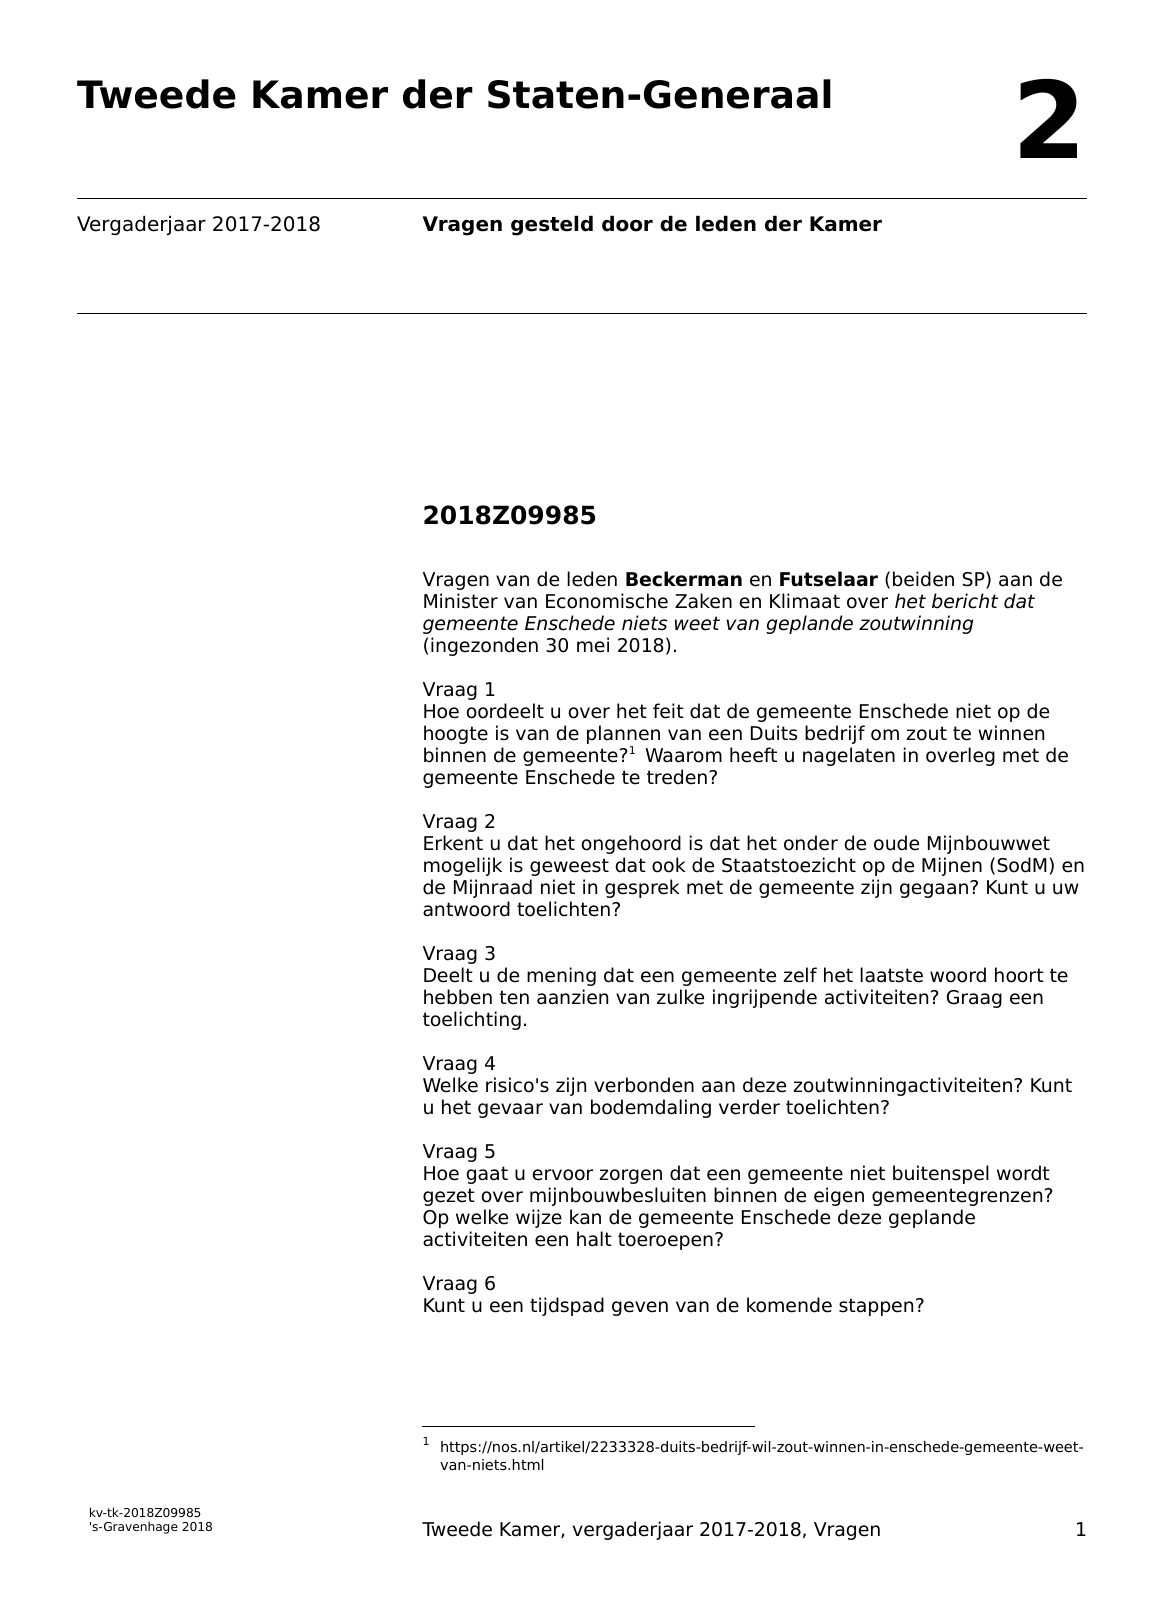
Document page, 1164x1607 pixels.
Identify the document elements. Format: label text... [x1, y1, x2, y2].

text Deelt u de mening dat een gemeente zelf het laatste woord hoort te hebben ten aanzien van zulke ingrijpende activiteiten? Graag een toelichting. [422, 965, 1087, 1031]
text Hoe gaat u ervoor zorgen dat een gemeente niet buitenspel wordt gezet over mijnbouwbesluiten binnen de eigen gemeentegrenzen? Op welke wijze kan de gemeente Enschede deze geplande activiteiten een halt toeroepen? [422, 1163, 1087, 1251]
text Vraag 4 [422, 1053, 1087, 1075]
table_header Tweede Kamer der Staten-Generaal [77, 59, 886, 198]
text Vraag 2 [422, 811, 1087, 833]
text kv-tk-2018Z09985 [88, 1506, 323, 1520]
table_header 2 [886, 59, 1087, 198]
text 2018Z09985 [422, 501, 1087, 531]
text Welke risico's zijn verbonden aan deze zoutwinningactiviteiten? Kunt u het gevaar van bodemdaling verder toelichten? [422, 1075, 1087, 1119]
text Erkent u dat het ongehoord is dat het onder de oude Mijnbouwwet mogelijk is geweest dat ook de Staatstoezicht op de Mijnen (SodM) en de Mijnraad niet in gesprek met de gemeente zijn gegaan? Kunt u uw antwoord toelichten? [422, 833, 1087, 921]
text https://nos.nl/artikel/2233328-duits-bedrijf-wil-zout-winnen-in-enschede-gemeente-weet-van-niets.html [422, 1435, 1087, 1474]
text Vraag 5 [422, 1141, 1087, 1163]
text Kunt u een tijdspad geven van de komende stappen? [422, 1295, 1087, 1317]
table_cell Vergaderjaar 2017-2018 [77, 199, 422, 313]
text Hoe oordeelt u over het feit dat de gemeente Enschede niet op de hoogte is van de plannen van een Duits bedrijf om zout te winnen binnen de gemeente? Waarom heeft u nagelaten in overleg met de gemeente Enschede te treden? [422, 701, 1087, 789]
text Vragen van de leden Beckerman en Futselaar (beiden SP) aan de Minister van Economische Zaken en Klimaat over het bericht dat gemeente Enschede niets weet van geplande zoutwinning (ingezonden 30 mei 2018). [422, 569, 1087, 657]
text Vraag 6 [422, 1273, 1087, 1295]
table_cell Vragen gesteld door de leden der Kamer [422, 199, 1087, 313]
text Vraag 3 [422, 943, 1087, 965]
text Vraag 1 [422, 679, 1087, 701]
text 's-Gravenhage 2018 [88, 1520, 323, 1534]
